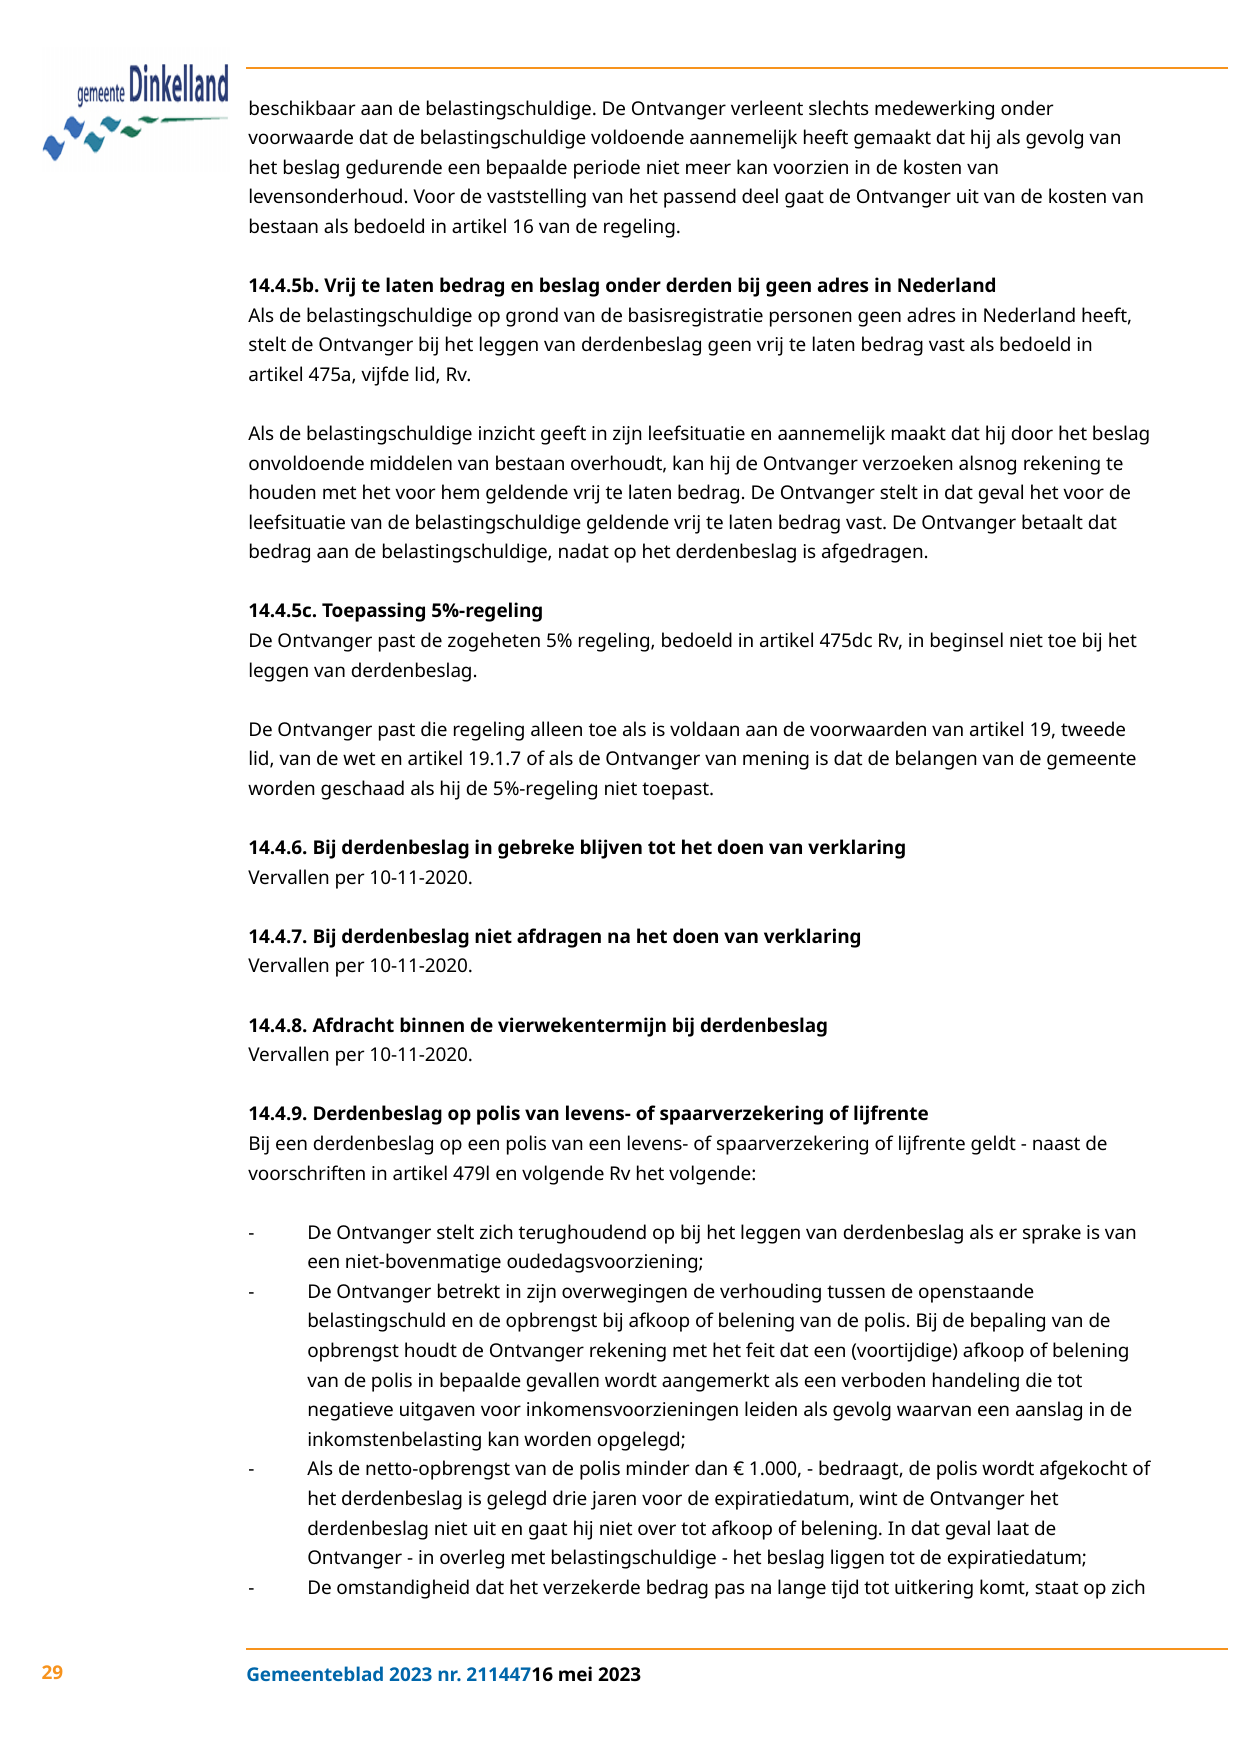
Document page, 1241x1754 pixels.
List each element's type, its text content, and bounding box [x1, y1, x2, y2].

text Vervallen per 10-11-2020. [248, 864, 1152, 890]
picture [41, 47, 231, 172]
text Vervallen per 10-11-2020. [248, 953, 1152, 978]
list De Ontvanger betrekt in zijn overwegingen de verhouding tussen de openstaande belastingschuld en de opbrengst bij afkoop of belening van de polis. Bij de bepaling van de opbrengst houdt de Ontvanger rekening met het feit dat een (voortijdige) afkoop of belening van de polis in bepaalde gevallen wordt aangemerkt als een verboden handeling die tot negatieve uitgaven voor inkomensvoorzieningen leiden als gevolg waarvan een aanslag in de inkomstenbelasting kan worden opgelegd; [248, 1278, 1152, 1452]
text 14.4.5c. Toepassing 5%-regeling [248, 598, 1152, 623]
list Als de netto-opbrengst van de polis minder dan € 1.000, - bedraagt, de polis wordt afgekocht of het derdenbeslag is gelegd drie jaren voor de expiratiedatum, wint de Ontvanger het derdenbeslag niet uit en gaat hij niet over tot afkoop of belening. In dat geval laat de Ontvanger - in overleg met belastingschuldige - het beslag liggen tot de expiratiedatum; [248, 1456, 1152, 1570]
text Als de belastingschuldige op grond van de basisregistratie personen geen adres in Nederland heeft, stelt de Ontvanger bij het leggen van derdenbeslag geen vrij te laten bedrag vast als bedoeld in artikel 475a, vijfde lid, Rv. [248, 302, 1152, 387]
text beschikbaar aan de belastingschuldige. De Ontvanger verleent slechts medewerking onder voorwaarde dat de belastingschuldige voldoende aannemelijk heeft gemaakt dat hij als gevolg van het beslag gedurende een bepaalde periode niet meer kan voorzien in de kosten van levensonderhoud. Voor de vaststelling van het passend deel gaat de Ontvanger uit van de kosten van bestaan als bedoeld in artikel 16 van de regeling. [248, 95, 1152, 239]
text 14.4.8. Afdracht binnen de vierwekentermijn bij derdenbeslag [248, 1012, 1152, 1038]
text Vervallen per 10-11-2020. [248, 1041, 1152, 1067]
text 14.4.7. Bij derdenbeslag niet afdragen na het doen van verklaring [248, 923, 1152, 949]
text 14.4.5b. Vrij te laten bedrag en beslag onder derden bij geen adres in Nederland [248, 272, 1152, 298]
list De omstandigheid dat het verzekerde bedrag pas na lange tijd tot uitkering komt, staat op zich [248, 1574, 1152, 1600]
text De Ontvanger past de zogeheten 5% regeling, bedoeld in artikel 475dc Rv, in beginsel niet toe bij het leggen van derdenbeslag. [248, 627, 1152, 683]
list De Ontvanger stelt zich terughoudend op bij het leggen van derdenbeslag als er sprake is van een niet-bovenmatige oudedagsvoorziening; [248, 1219, 1152, 1274]
text Als de belastingschuldige inzicht geeft in zijn leefsituatie en aannemelijk maakt dat hij door het beslag onvoldoende middelen van bestaan overhoudt, kan hij de Ontvanger verzoeken alsnog rekening te houden met het voor hem geldende vrij te laten bedrag. De Ontvanger stelt in dat geval het voor de leefsituatie van de belastingschuldige geldende vrij te laten bedrag vast. De Ontvanger betaalt dat bedrag aan de belastingschuldige, nadat op het derdenbeslag is afgedragen. [248, 420, 1152, 564]
text 14.4.9. Derdenbeslag op polis van levens- of spaarverzekering of lijfrente [248, 1101, 1152, 1126]
text 14.4.6. Bij derdenbeslag in gebreke blijven tot het doen van verklaring [248, 834, 1152, 860]
text Bij een derdenbeslag op een polis van een levens- of spaarverzekering of lijfrente geldt - naast de voorschriften in artikel 479l en volgende Rv het volgende: [248, 1130, 1152, 1186]
text De Ontvanger past die regeling alleen toe als is voldaan aan de voorwaarden van artikel 19, tweede lid, van de wet en artikel 19.1.7 of als de Ontvanger van mening is dat de belangen van de gemeente worden geschaad als hij de 5%-regeling niet toepast. [248, 716, 1152, 801]
